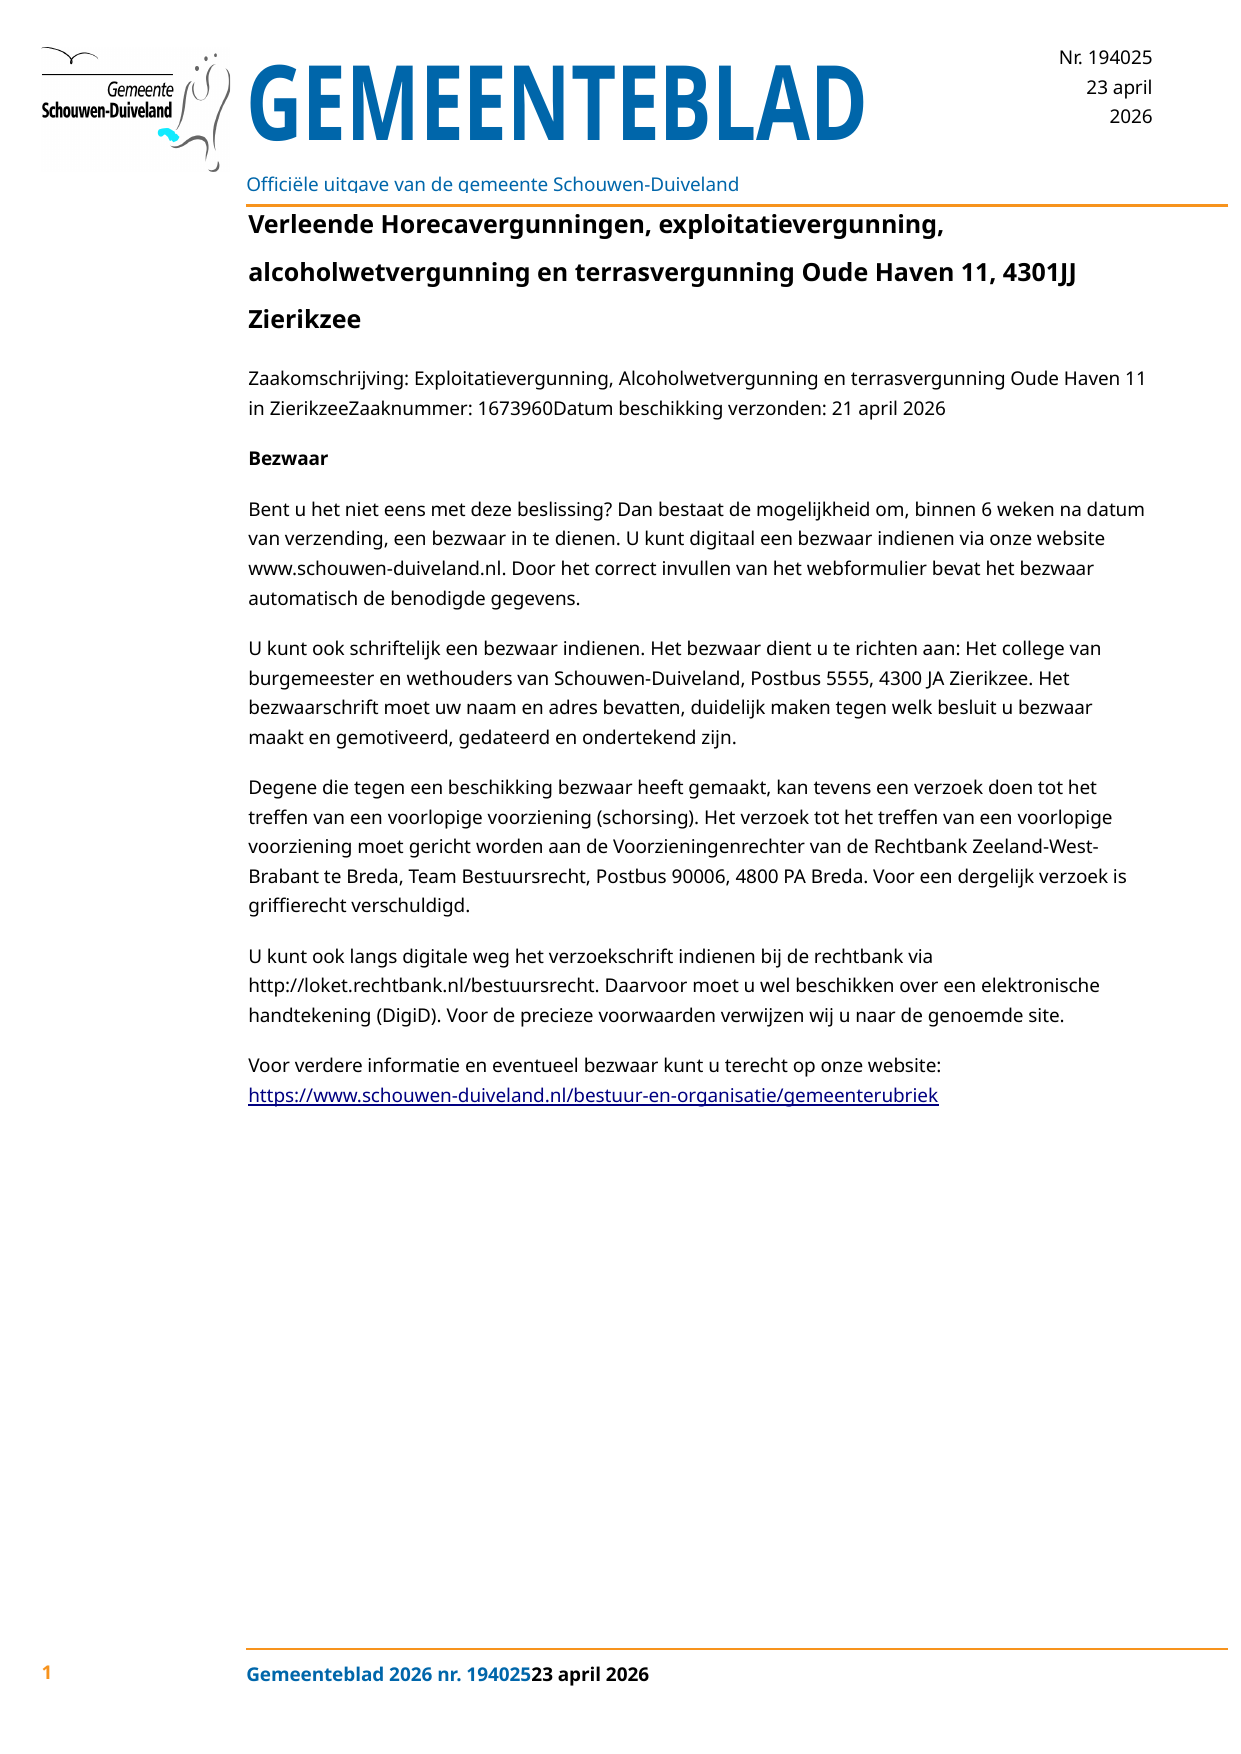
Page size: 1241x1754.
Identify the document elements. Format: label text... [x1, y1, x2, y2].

text U kunt ook schriftelijk een bezwaar indienen. Het bezwaar dient u te richten aan: Het college van burgemeester en wethouders van Schouwen-Duiveland, Postbus 5555, 4300 JA Zierikzee. Het bezwaarschrift moet uw naam en adres bevatten, duidelijk maken tegen welk besluit u bezwaar maakt en gemotiveerd, gedateerd en ondertekend zijn. [248, 635, 1152, 749]
text U kunt ook langs digitale weg het verzoekschrift indienen bij de rechtbank via http://loket.rechtbank.nl/bestuursrecht. Daarvoor moet u wel beschikken over een elektronische handtekening (DigiD). Voor de precieze voorwaarden verwijzen wij u naar de genoemde site. [248, 943, 1152, 1028]
text Bent u het niet eens met deze beslissing? Dan bestaat de mogelijkheid om, binnen 6 weken na datum van verzending, een bezwaar in te dienen. U kunt digitaal een bezwaar indienen via onze website www.schouwen-duiveland.nl. Door het correct invullen van het webformulier bevat het bezwaar automatisch de benodigde gegevens. [248, 496, 1152, 610]
text Verleende Horecavergunningen, exploitatievergunning, alcoholwetvergunning en terrasvergunning Oude Haven 11, 4301JJ Zierikzee [248, 207, 1152, 336]
text Bezwaar [248, 446, 1152, 471]
text Voor verdere informatie en eventueel bezwaar kunt u terecht op onze website: https://www.schouwen-duiveland.nl/bestuur-en-organisatie/gemeenterubriek [248, 1053, 1152, 1108]
text Degene die tegen een beschikking bezwaar heeft gemaakt, kan tevens een verzoek doen tot het treffen van een voorlopige voorziening (schorsing). Het verzoek tot het treffen van een voorlopige voorziening moet gericht worden aan de Voorzieningenrechter van de Rechtbank Zeeland-West-Brabant te Breda, Team Bestuursrecht, Postbus 90006, 4800 PA Breda. Voor een dergelijk verzoek is griffierecht verschuldigd. [248, 774, 1152, 918]
picture [41, 47, 231, 172]
text Zaakomschrijving: Exploitatievergunning, Alcoholwetvergunning en terrasvergunning Oude Haven 11 in ZierikzeeZaaknummer: 1673960Datum beschikking verzonden: 21 april 2026 [248, 366, 1152, 421]
